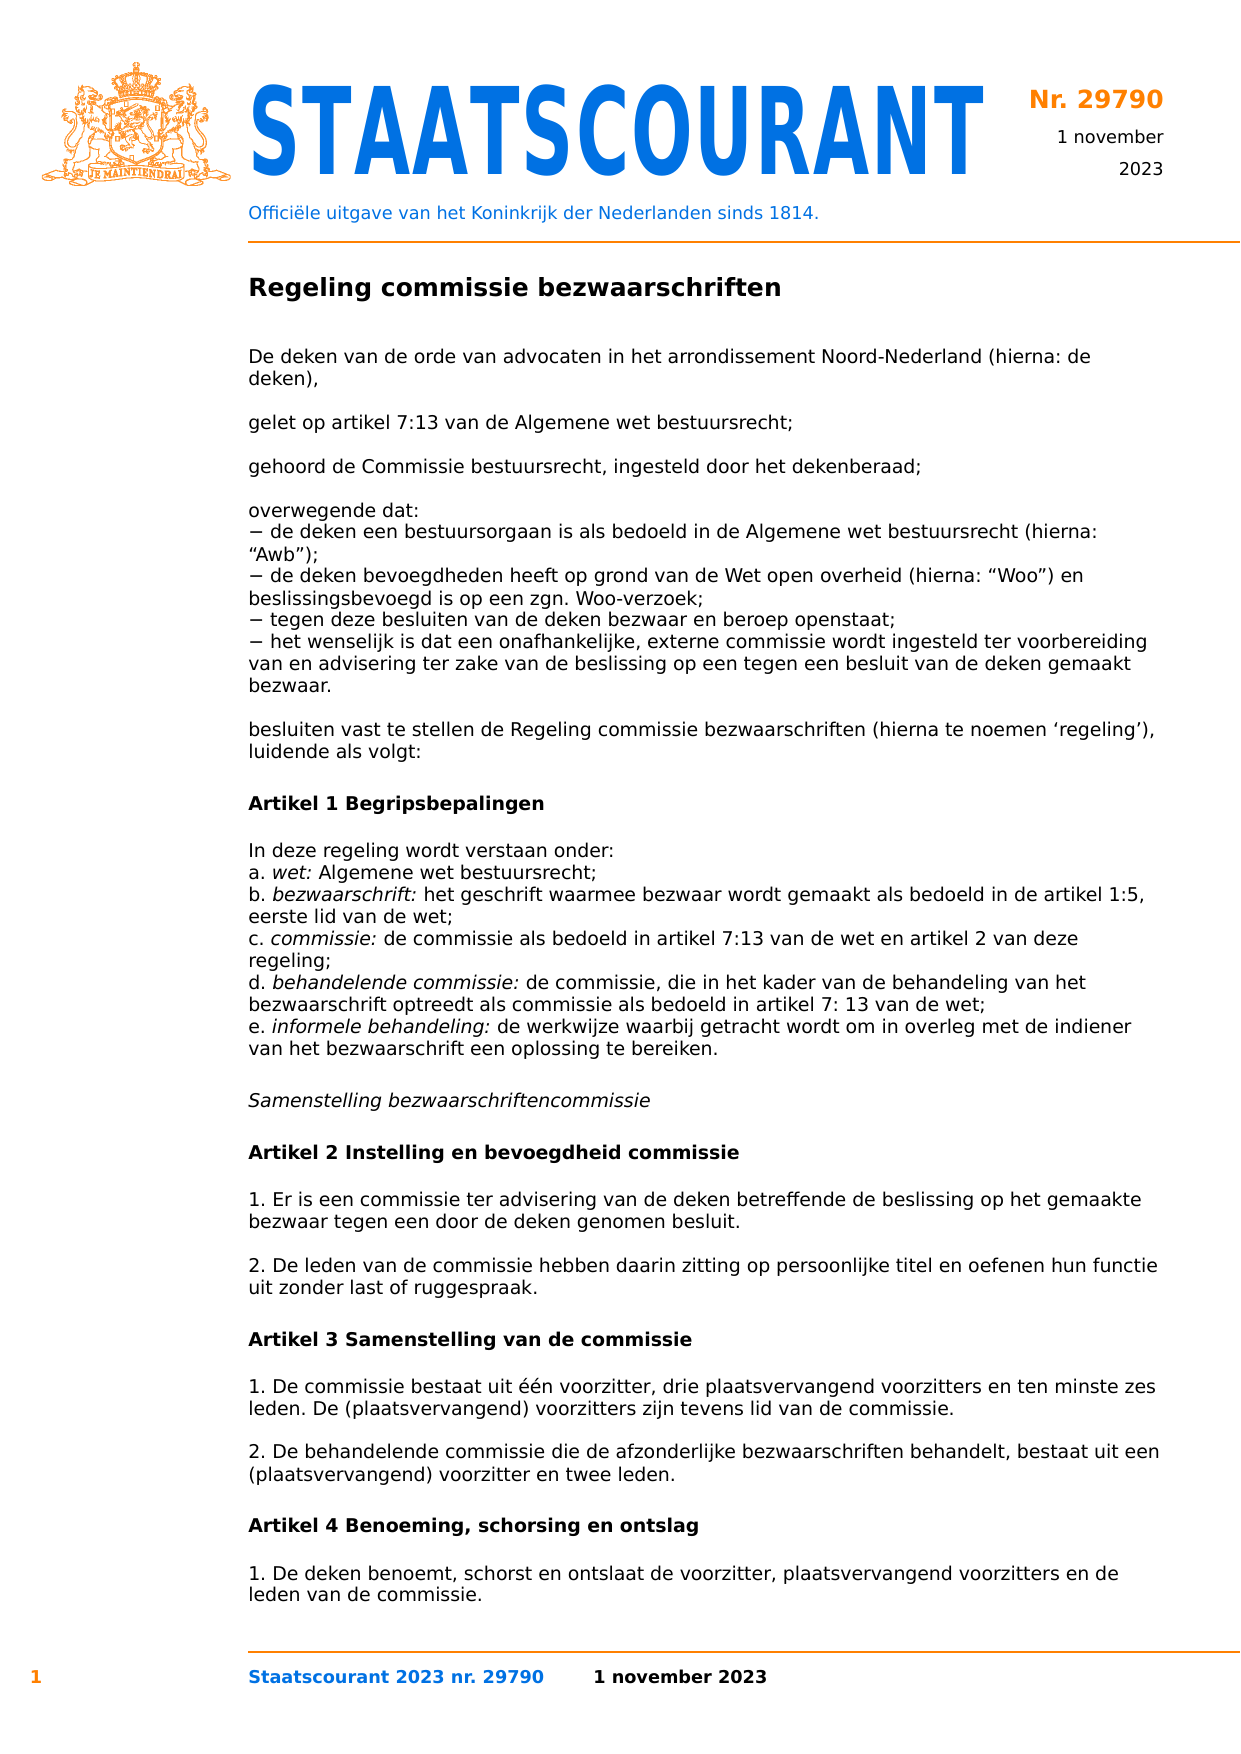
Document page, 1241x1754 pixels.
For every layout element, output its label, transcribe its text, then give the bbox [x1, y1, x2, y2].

subtitle Regeling commissie bezwaarschriften [248, 273, 1163, 302]
subtitle Artikel 3 Samenstelling van de commissie [248, 1329, 1163, 1351]
text De deken van de orde van advocaten in het arrondissement Noord-Nederland (hierna: de deken), [248, 346, 1163, 390]
text d. behandelende commissie: de commissie, die in het kader van de behandeling van het bezwaarschrift optreedt als commissie als bedoeld in artikel 7: 13 van de wet; [248, 972, 1163, 1016]
subtitle Artikel 1 Begripsbepalingen [248, 793, 1163, 815]
text 1. Er is een commissie ter advisering van de deken betreffende de beslissing op het gemaakte bezwaar tegen een door de deken genomen besluit. [248, 1189, 1163, 1233]
table_cell 1 november [998, 121, 1240, 153]
table_header STAATSCOURANT [248, 62, 998, 203]
text 2. De behandelende commissie die de afzonderlijke bezwaarschriften behandelt, bestaat uit een (plaatsvervangend) voorzitter en twee leden. [248, 1441, 1163, 1485]
table_header Nr. 29790 [998, 62, 1240, 121]
table_cell Officiële uitgave van het Koninkrijk der Nederlanden sinds 1814. [248, 203, 1240, 241]
text gelet op artikel 7:13 van de Algemene wet bestuursrecht; [248, 412, 1163, 434]
text 1. De commissie bestaat uit één voorzitter, drie plaatsvervangend voorzitters en ten minste zes leden. De (plaatsvervangend) voorzitters zijn tevens lid van de commissie. [248, 1376, 1163, 1419]
text − tegen deze besluiten van de deken bezwaar en beroep openstaat; [248, 609, 1163, 631]
text b. bezwaarschrift: het geschrift waarmee bezwaar wordt gemaakt als bedoeld in de artikel 1:5, eerste lid van de wet; [248, 884, 1163, 928]
text c. commissie: de commissie als bedoeld in artikel 7:13 van de wet en artikel 2 van deze regeling; [248, 928, 1163, 972]
picture [41, 62, 231, 186]
text − de deken een bestuursorgaan is als bedoeld in de Algemene wet bestuursrecht (hierna: “Awb”); [248, 521, 1163, 565]
subtitle Artikel 2 Instelling en bevoegdheid commissie [248, 1142, 1163, 1164]
text 2. De leden van de commissie hebben daarin zitting op persoonlijke titel en oefenen hun functie uit zonder last of ruggespraak. [248, 1255, 1163, 1299]
text e. informele behandeling: de werkwijze waarbij getracht wordt om in overleg met de indiener van het bezwaarschrift een oplossing te bereiken. [248, 1016, 1163, 1060]
table_cell 2023 [998, 153, 1240, 203]
text overwegende dat: [248, 499, 1163, 521]
text In deze regeling wordt verstaan onder: [248, 840, 1163, 862]
text gehoord de Commissie bestuursrecht, ingesteld door het dekenberaad; [248, 456, 1163, 478]
subtitle Samenstelling bezwaarschriftencommissie [248, 1090, 1163, 1112]
text besluiten vast te stellen de Regeling commissie bezwaarschriften (hierna te noemen ‘regeling’), luidende als volgt: [248, 719, 1163, 763]
table_header [25, 62, 248, 241]
text a. wet: Algemene wet bestuursrecht; [248, 862, 1163, 884]
subtitle Artikel 4 Benoeming, schorsing en ontslag [248, 1515, 1163, 1537]
text 1. De deken benoemt, schorst en ontslaat de voorzitter, plaatsvervangend voorzitters en de leden van de commissie. [248, 1562, 1163, 1606]
text − het wenselijk is dat een onafhankelijke, externe commissie wordt ingesteld ter voorbereiding van en advisering ter zake van de beslissing op een tegen een besluit van de deken gemaakt bezwaar. [248, 631, 1163, 697]
text − de deken bevoegdheden heeft op grond van de Wet open overheid (hierna: “Woo”) en beslissingsbevoegd is op een zgn. Woo-verzoek; [248, 565, 1163, 609]
